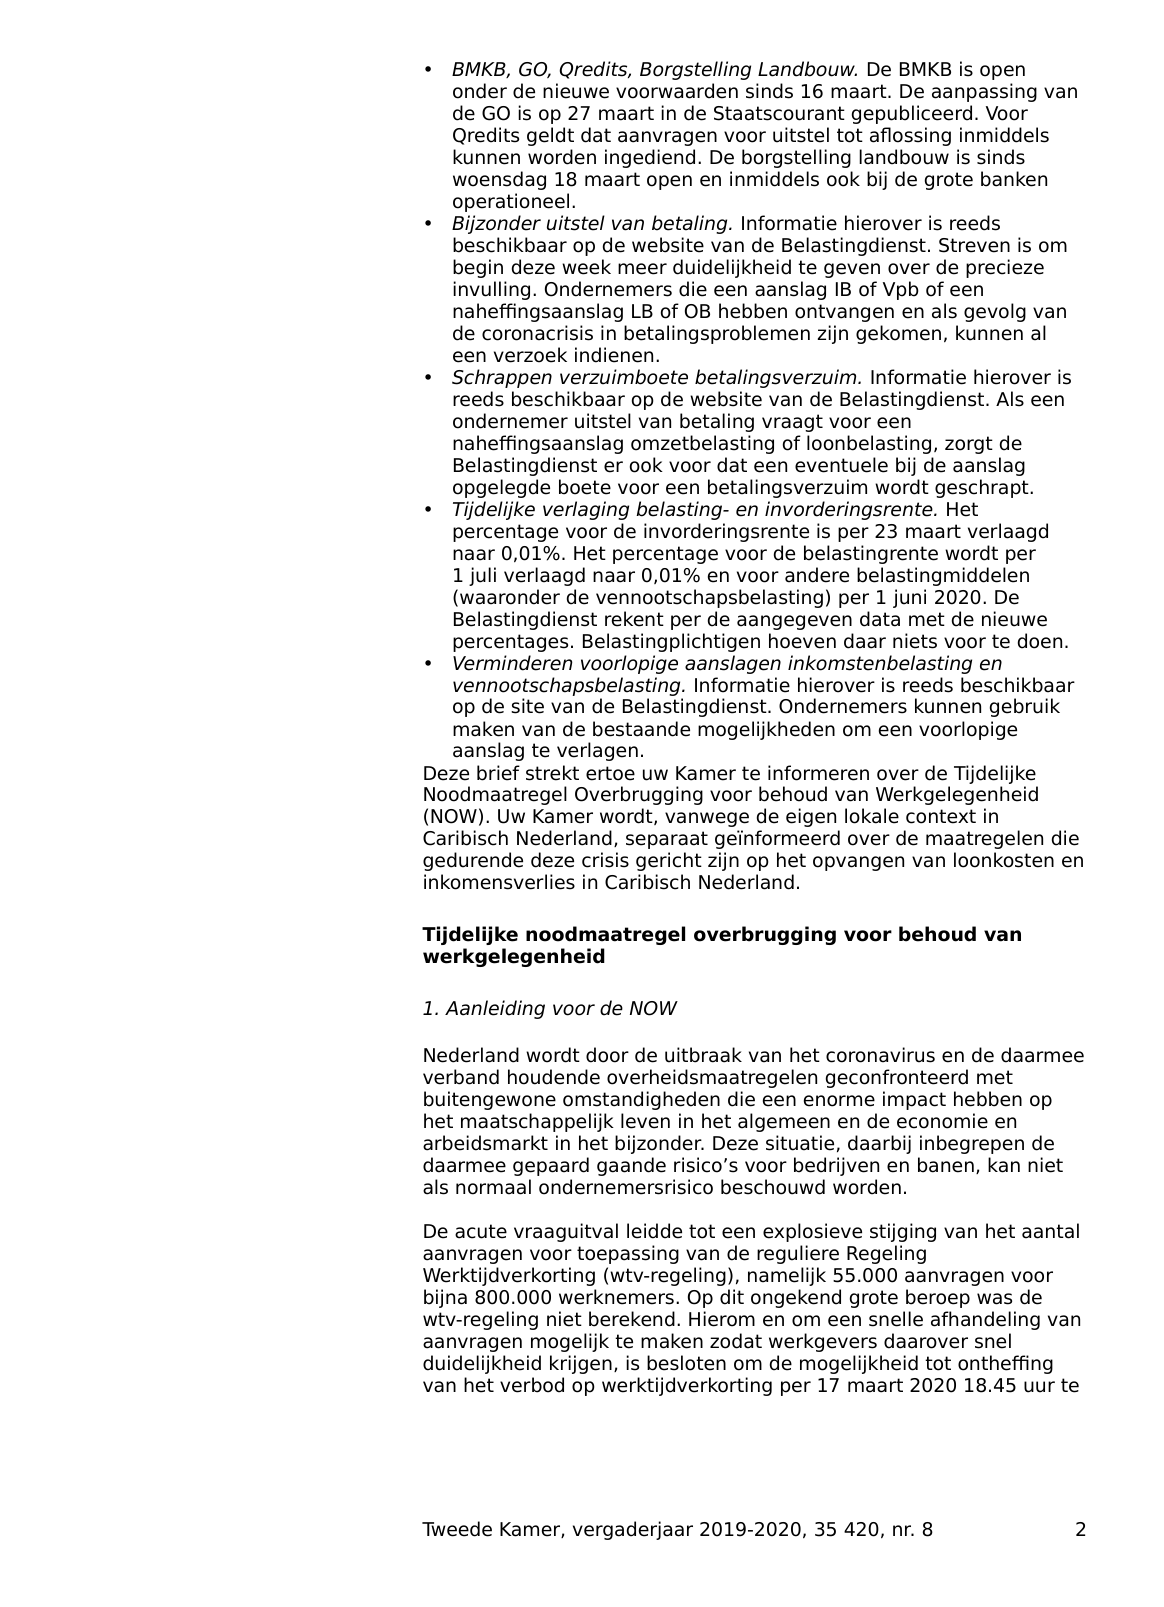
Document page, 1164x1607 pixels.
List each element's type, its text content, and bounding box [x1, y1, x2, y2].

text Nederland wordt door de uitbraak van het coronavirus en de daarmee verband houdende overheidsmaatregelen geconfronteerd met buitengewone omstandigheden die een enorme impact hebben op het maatschappelijk leven in het algemeen en de economie en arbeidsmarkt in het bijzonder. Deze situatie, daarbij inbegrepen de daarmee gepaard gaande risico’s voor bedrijven en banen, kan niet als normaal ondernemersrisico beschouwd worden. [422, 1045, 1087, 1199]
subtitle 1. Aanleiding voor de NOW [422, 998, 1087, 1020]
text • Verminderen voorlopige aanslagen inkomstenbelasting en vennootschapsbelasting. Informatie hierover is reeds beschikbaar op de site van de Belastingdienst. Ondernemers kunnen gebruik maken van de bestaande mogelijkheden om een voorlopige aanslag te verlagen. [422, 652, 1087, 762]
text • BMKB, GO, Qredits, Borgstelling Landbouw. De BMKB is open onder de nieuwe voorwaarden sinds 16 maart. De aanpassing van de GO is op 27 maart in de Staatscourant gepubliceerd. Voor Qredits geldt dat aanvragen voor uitstel tot aflossing inmiddels kunnen worden ingediend. De borgstelling landbouw is sinds woensdag 18 maart open en inmiddels ook bij de grote banken operationeel. [422, 59, 1087, 213]
text Deze brief strekt ertoe uw Kamer te informeren over de Tijdelijke Noodmaatregel Overbrugging voor behoud van Werkgelegenheid (NOW). Uw Kamer wordt, vanwege de eigen lokale context in Caribisch Nederland, separaat geïnformeerd over de maatregelen die gedurende deze crisis gericht zijn op het opvangen van loonkosten en inkomensverlies in Caribisch Nederland. [422, 762, 1087, 894]
text • Schrappen verzuimboete betalingsverzuim. Informatie hierover is reeds beschikbaar op de website van de Belastingdienst. Als een ondernemer uitstel van betaling vraagt voor een naheffingsaanslag omzetbelasting of loonbelasting, zorgt de Belastingdienst er ook voor dat een eventuele bij de aanslag opgelegde boete voor een betalingsverzuim wordt geschrapt. [422, 367, 1087, 499]
text • Bijzonder uitstel van betaling. Informatie hierover is reeds beschikbaar op de website van de Belastingdienst. Streven is om begin deze week meer duidelijkheid te geven over de precieze invulling. Ondernemers die een aanslag IB of Vpb of een naheffingsaanslag LB of OB hebben ontvangen en als gevolg van de coronacrisis in betalingsproblemen zijn gekomen, kunnen al een verzoek indienen. [422, 213, 1087, 367]
text • Tijdelijke verlaging belasting- en invorderingsrente. Het percentage voor de invorderingsrente is per 23 maart verlaagd naar 0,01%. Het percentage voor de belastingrente wordt per 1 juli verlaagd naar 0,01% en voor andere belastingmiddelen (waaronder de vennootschapsbelasting) per 1 juni 2020. De Belastingdienst rekent per de aangegeven data met de nieuwe percentages. Belastingplichtigen hoeven daar niets voor te doen. [422, 499, 1087, 652]
subtitle Tijdelijke noodmaatregel overbrugging voor behoud van werkgelegenheid [422, 924, 1087, 968]
text De acute vraaguitval leidde tot een explosieve stijging van het aantal aanvragen voor toepassing van de reguliere Regeling Werktijdverkorting (wtv-regeling), namelijk 55.000 aanvragen voor bijna 800.000 werknemers. Op dit ongekend grote beroep was de wtv-regeling niet berekend. Hierom en om een snelle afhandeling van aanvragen mogelijk te maken zodat werkgevers daarover snel duidelijkheid krijgen, is besloten om de mogelijkheid tot ontheffing van het verbod op werktijdverkorting per 17 maart 2020 18.45 uur te [422, 1221, 1087, 1397]
